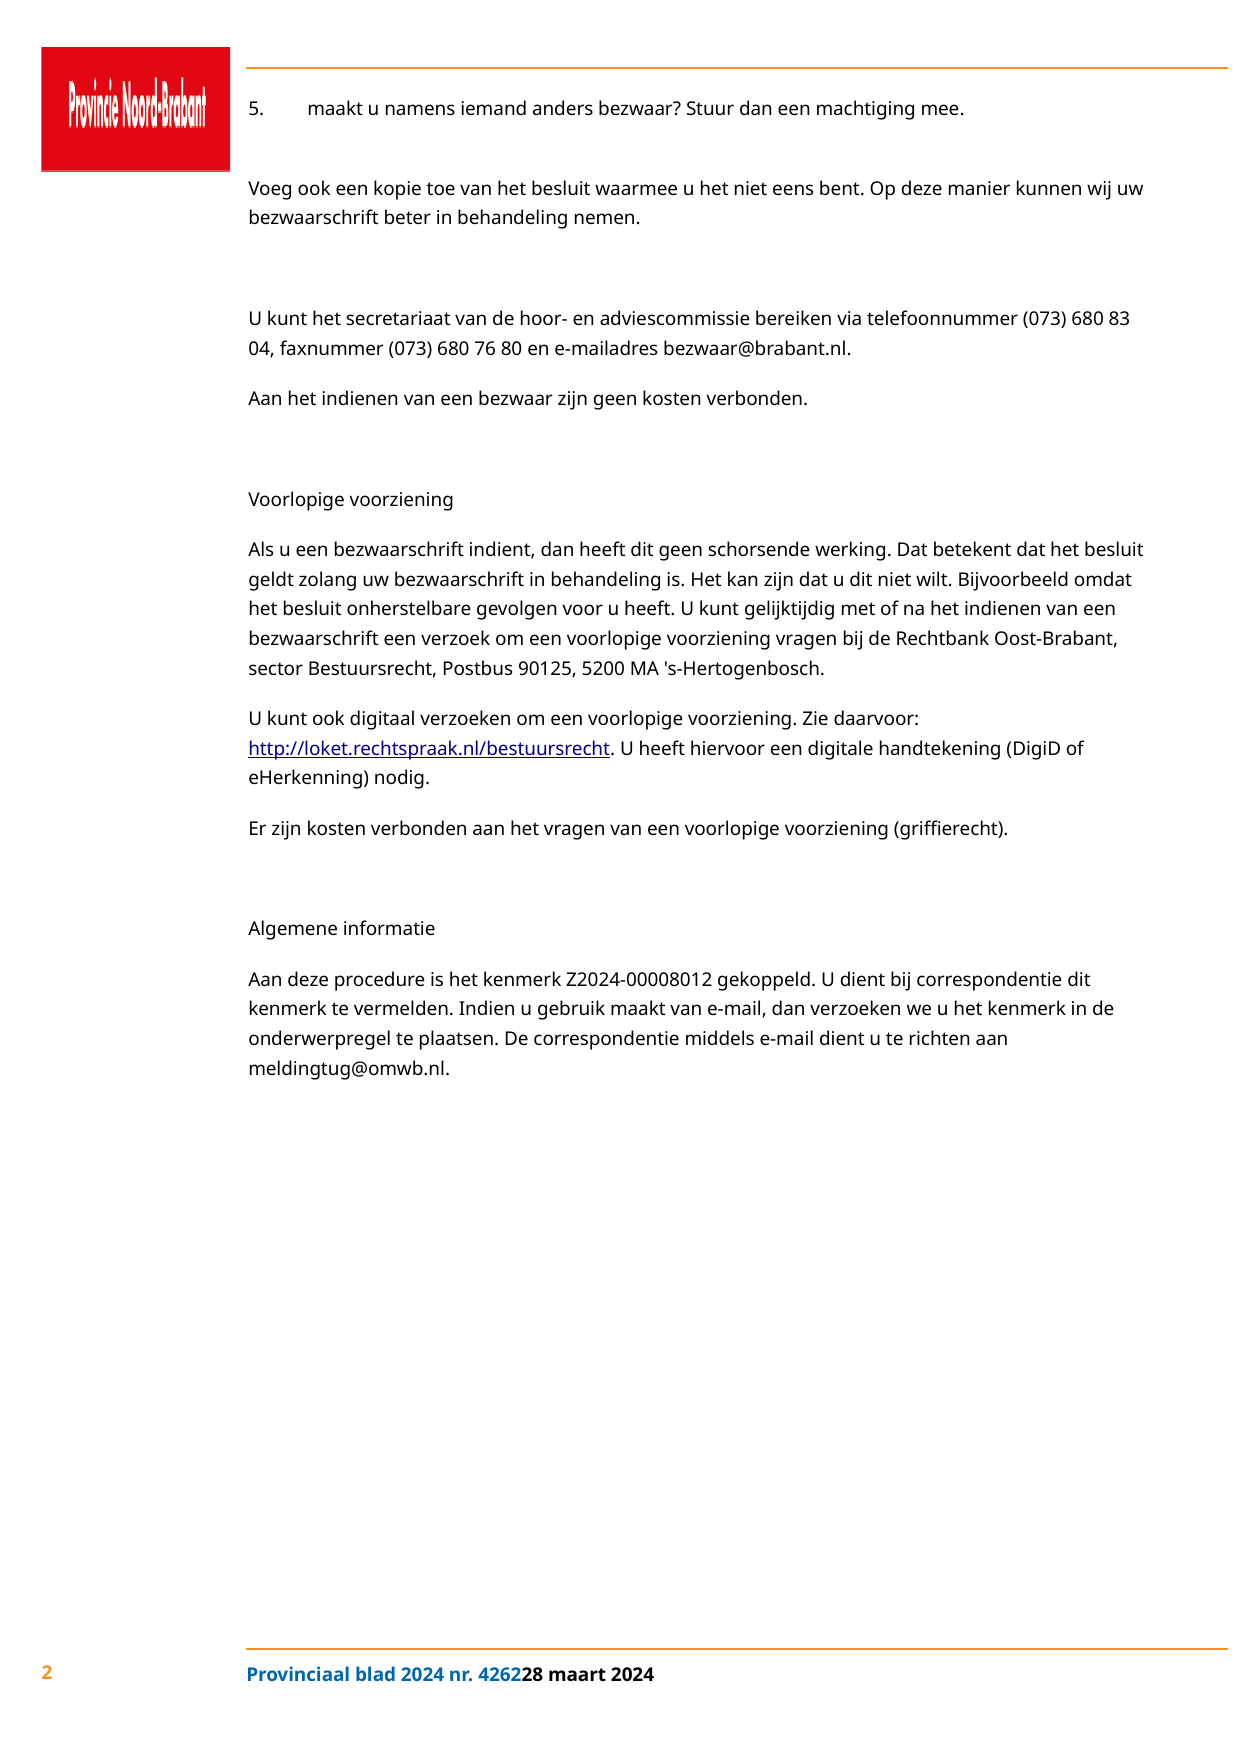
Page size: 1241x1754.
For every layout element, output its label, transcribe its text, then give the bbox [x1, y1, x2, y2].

text Voorlopige voorziening [248, 486, 1152, 512]
picture [41, 47, 231, 172]
text U kunt het secretariaat van de hoor- en adviescommissie bereiken via telefoonnummer (073) 680 83 04, faxnummer (073) 680 76 80 en e-mailadres bezwaar@brabant.nl. [248, 305, 1152, 361]
text U kunt ook digitaal verzoeken om een voorlopige voorziening. Zie daarvoor: http://loket.rechtspraak.nl/bestuursrecht. U heeft hiervoor een digitale handtekening (DigiD of eHerkenning) nodig. [248, 705, 1152, 790]
text Algemene informatie [248, 916, 1152, 941]
text Aan deze procedure is het kenmerk Z2024-00008012 gekoppeld. U dient bij correspondentie dit kenmerk te vermelden. Indien u gebruik maakt van e-mail, dan verzoeken we u het kenmerk in de onderwerpregel te plaatsen. De correspondentie middels e-mail dient u te richten aan meldingtug@omwb.nl. [248, 966, 1152, 1081]
text Voeg ook een kopie toe van het besluit waarmee u het niet eens bent. Op deze manier kunnen wij uw bezwaarschrift beter in behandeling nemen. [248, 175, 1152, 230]
text Er zijn kosten verbonden aan het vragen van een voorlopige voorziening (griffierecht). [248, 815, 1152, 841]
list maakt u namens iemand anders bezwaar? Stuur dan een machtiging mee. [248, 95, 1152, 121]
text Als u een bezwaarschrift indient, dan heeft dit geen schorsende werking. Dat betekent dat het besluit geldt zolang uw bezwaarschrift in behandeling is. Het kan zijn dat u dit niet wilt. Bijvoorbeeld omdat het besluit onherstelbare gevolgen voor u heeft. U kunt gelijktijdig met of na het indienen van een bezwaarschrift een verzoek om een voorlopige voorziening vragen bij de Rechtbank Oost-Brabant, sector Bestuursrecht, Postbus 90125, 5200 MA 's‑Hertogenbosch. [248, 536, 1152, 681]
text Aan het indienen van een bezwaar zijn geen kosten verbonden. [248, 385, 1152, 411]
